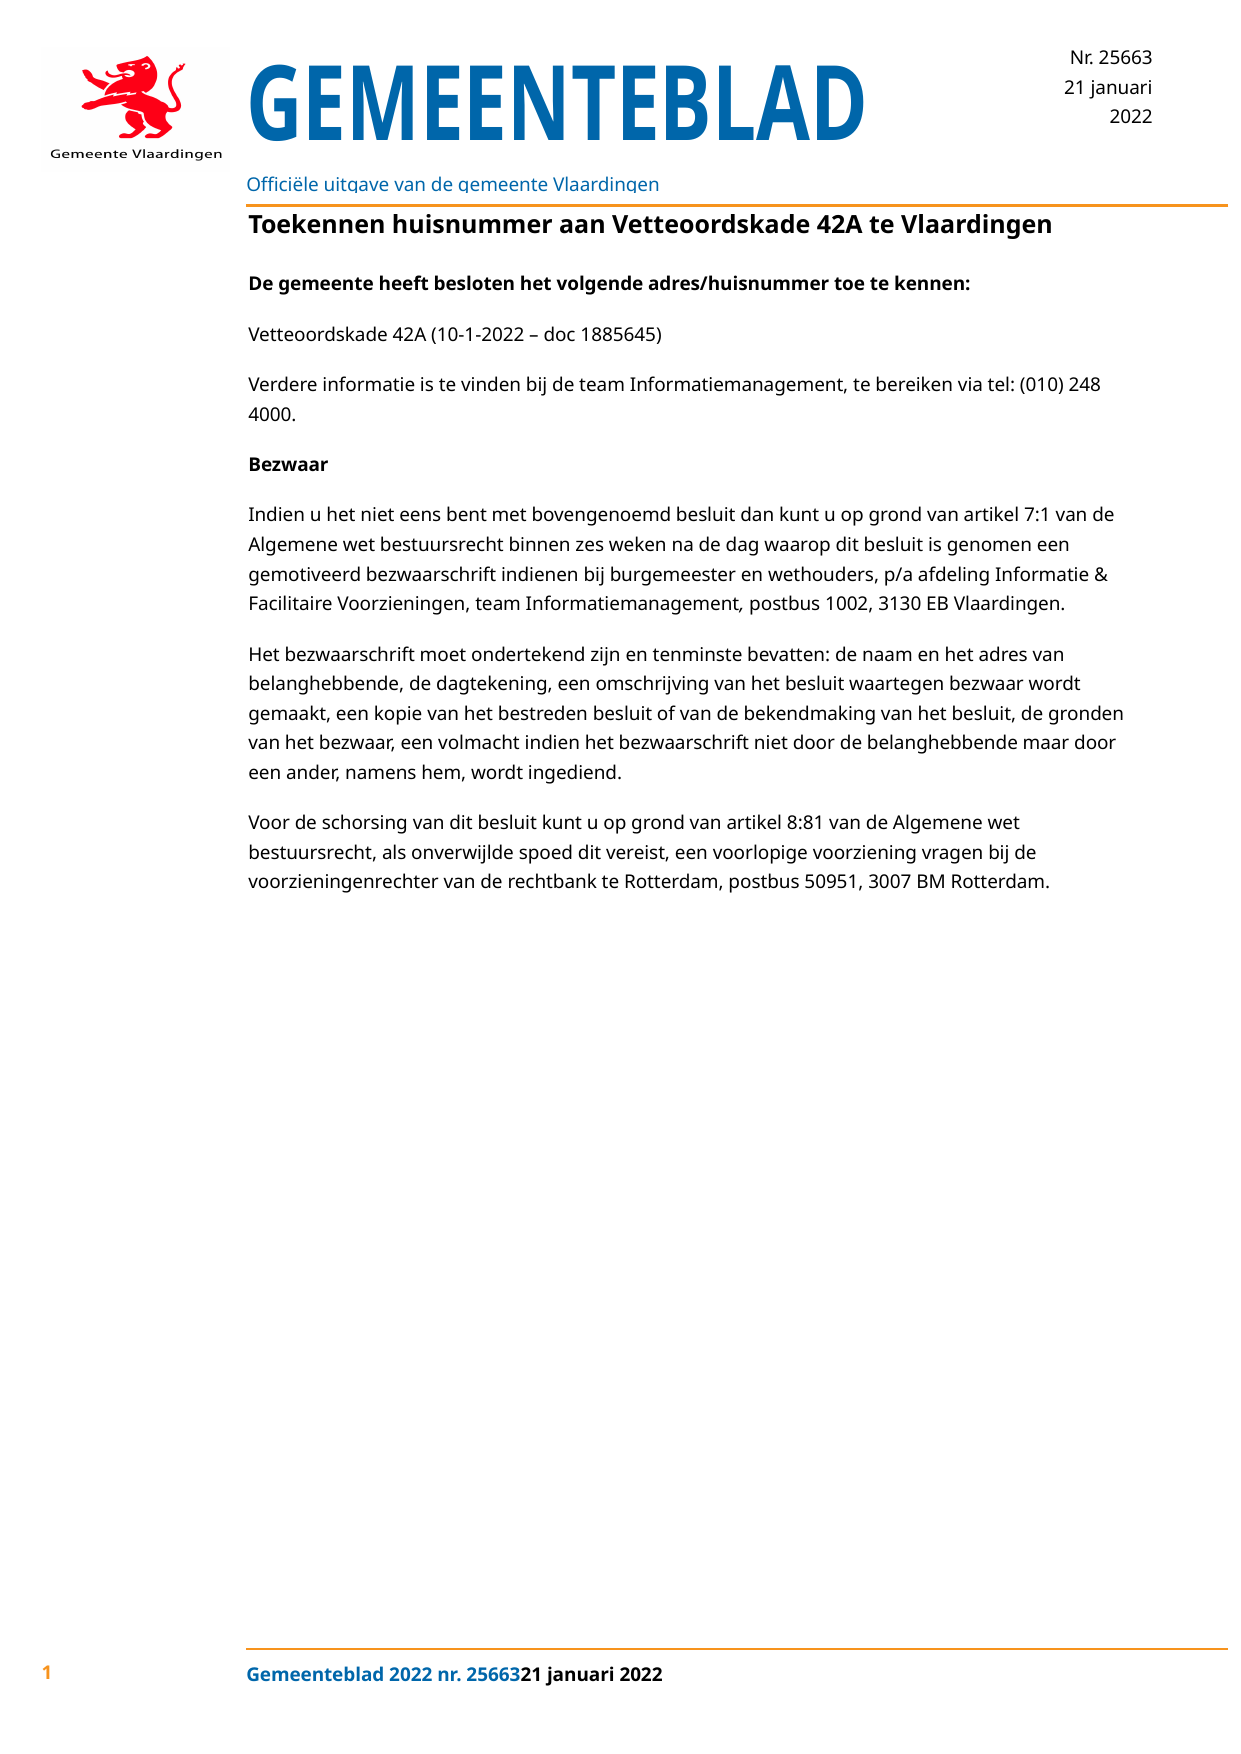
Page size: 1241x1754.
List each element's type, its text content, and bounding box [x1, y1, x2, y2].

text Toekennen huisnummer aan Vetteoordskade 42A te Vlaardingen [248, 207, 1152, 241]
text Vetteoordskade 42A (10-1-2022 – doc 1885645) [248, 321, 1152, 346]
picture [41, 47, 231, 172]
text Bezwaar [248, 451, 1152, 477]
text Verdere informatie is te vinden bij de team Informatiemanagement, te bereiken via tel: (010) 248 4000. [248, 371, 1152, 426]
text Voor de schorsing van dit besluit kunt u op grond van artikel 8:81 van de Algemene wet bestuursrecht, als onverwijlde spoed dit vereist, een voorlopige voorziening vragen bij de voorzieningenrechter van de rechtbank te Rotterdam, postbus 50951, 3007 BM Rotterdam. [248, 809, 1152, 894]
text De gemeente heeft besloten het volgende adres/huisnummer toe te kennen: [248, 270, 1152, 296]
text Indien u het niet eens bent met bovengenoemd besluit dan kunt u op grond van artikel 7:1 van de Algemene wet bestuursrecht binnen zes weken na de dag waarop dit besluit is genomen een gemotiveerd bezwaarschrift indienen bij burgemeester en wethouders, p/a afdeling Informatie & Facilitaire Voorzieningen, team Informatiemanagement, postbus 1002, 3130 EB Vlaardingen. [248, 502, 1152, 616]
text Het bezwaarschrift moet ondertekend zijn en tenminste bevatten: de naam en het adres van belanghebbende, de dagtekening, een omschrijving van het besluit waartegen bezwaar wordt gemaakt, een kopie van het bestreden besluit of van de bekendmaking van het besluit, de gronden van het bezwaar, een volmacht indien het bezwaarschrift niet door de belanghebbende maar door een ander, namens hem, wordt ingediend. [248, 641, 1152, 785]
